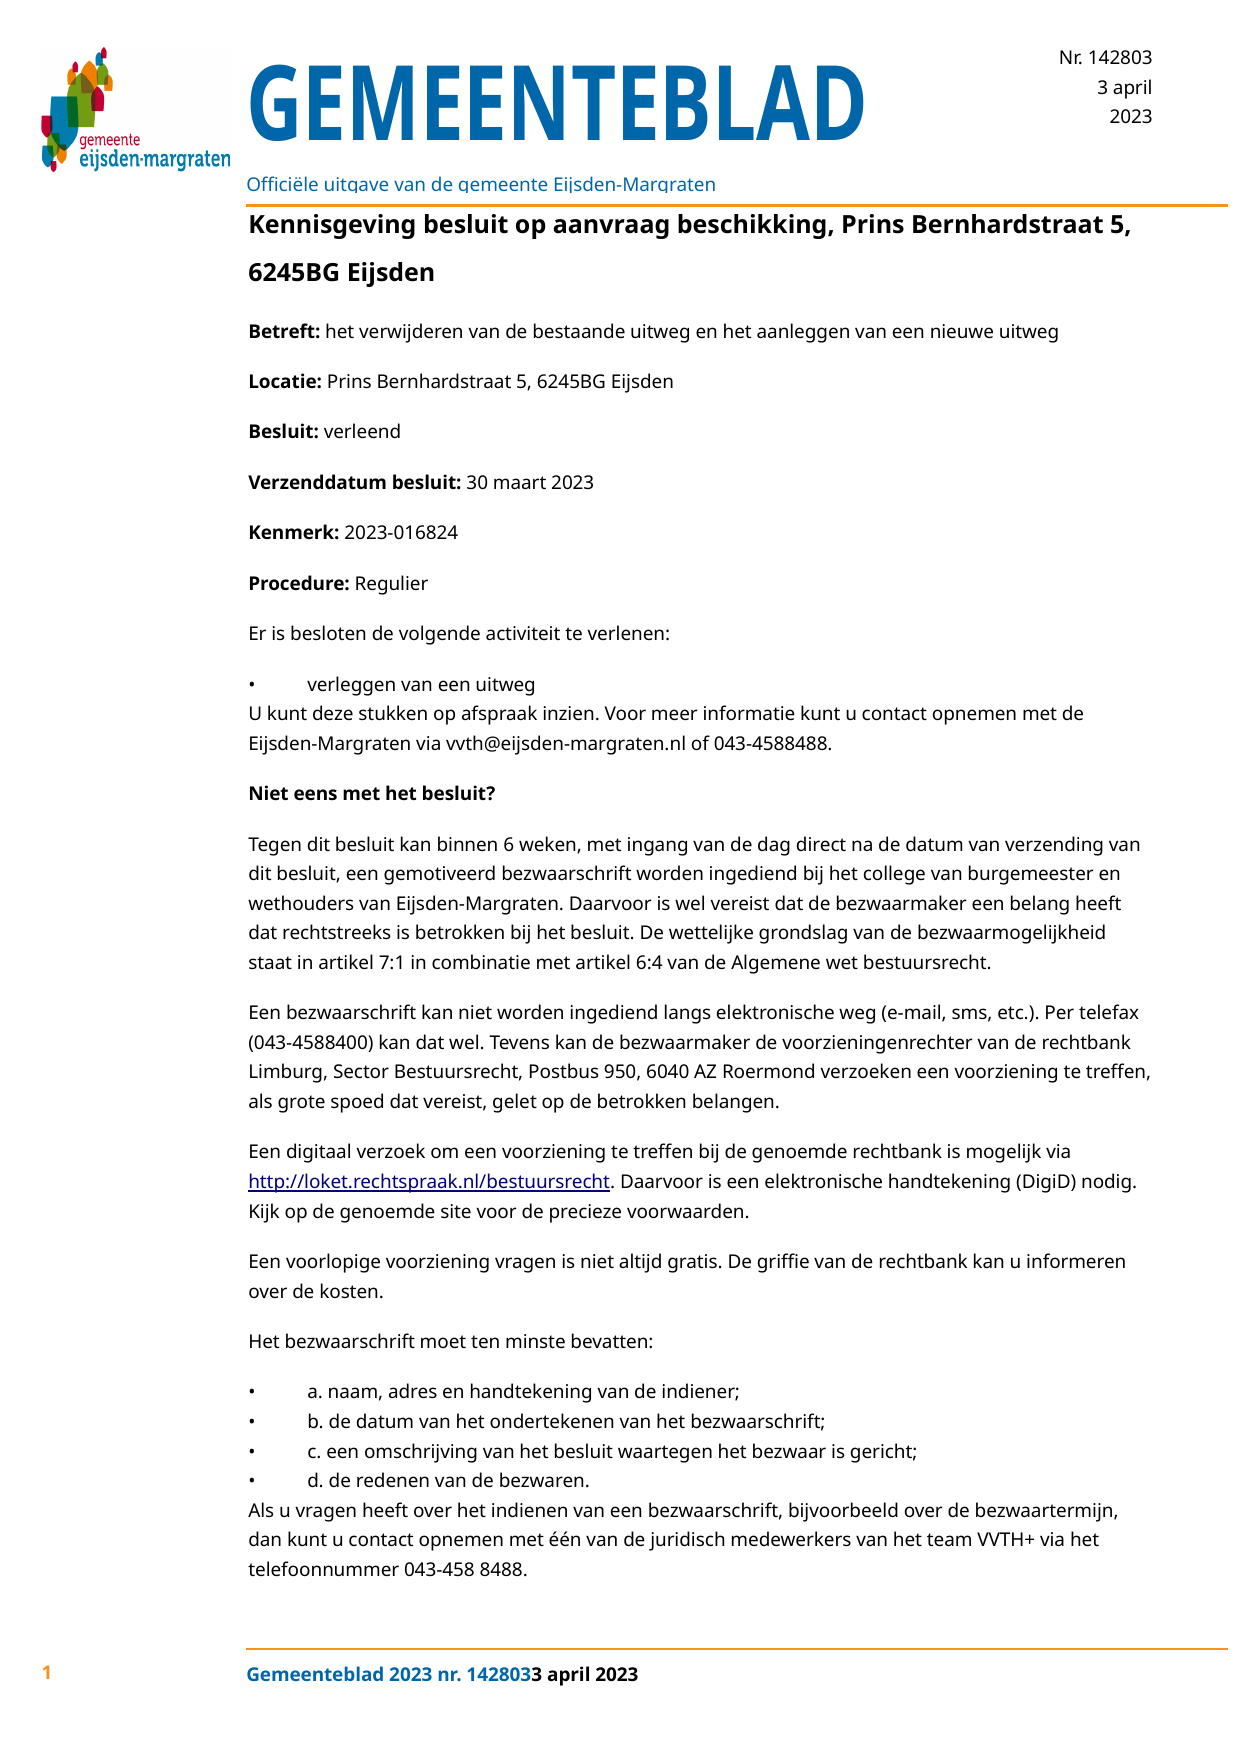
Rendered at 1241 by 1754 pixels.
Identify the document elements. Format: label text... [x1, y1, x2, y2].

text U kunt deze stukken op afspraak inzien. Voor meer informatie kunt u contact opnemen met de Eijsden-Margraten via vvth@eijsden-margraten.nl of 043-4588488. [248, 700, 1152, 756]
list b. de datum van het ondertekenen van het bezwaarschrift; [248, 1408, 1152, 1434]
text Besluit: verleend [248, 419, 1152, 444]
text Niet eens met het besluit? [248, 780, 1152, 806]
text Locatie: Prins Bernhardstraat 5, 6245BG Eijsden [248, 368, 1152, 394]
text Een digitaal verzoek om een voorziening te treffen bij de genoemde rechtbank is mogelijk via http://loket.rechtspraak.nl/bestuursrecht. Daarvoor is een elektronische handtekening (DigiD) nodig. Kijk op de genoemde site voor de precieze voorwaarden. [248, 1139, 1152, 1224]
text Als u vragen heeft over het indienen van een bezwaarschrift, bijvoorbeeld over de bezwaartermijn, dan kunt u contact opnemen met één van de juridisch medewerkers van het team VVTH+ via het telefoonnummer 043-458 8488. [248, 1497, 1152, 1582]
text Betreft: het verwijderen van de bestaande uitweg en het aanleggen van een nieuwe uitweg [248, 318, 1152, 344]
text Kenmerk: 2023-016824 [248, 519, 1152, 545]
text Procedure: Regulier [248, 570, 1152, 596]
picture [41, 47, 231, 172]
text Kennisgeving besluit op aanvraag beschikking, Prins Bernhardstraat 5, 6245BG Eijsden [248, 207, 1152, 288]
list c. een omschrijving van het besluit waartegen het bezwaar is gericht; [248, 1438, 1152, 1464]
list a. naam, adres en handtekening van de indiener; [248, 1379, 1152, 1404]
text Tegen dit besluit kan binnen 6 weken, met ingang van de dag direct na de datum van verzending van dit besluit, een gemotiveerd bezwaarschrift worden ingediend bij het college van burgemeester en wethouders van Eijsden-Margraten. Daarvoor is wel vereist dat de bezwaarmaker een belang heeft dat rechtstreeks is betrokken bij het besluit. De wettelijke grondslag van de bezwaarmogelijkheid staat in artikel 7:1 in combinatie met artikel 6:4 van de Algemene wet bestuursrecht. [248, 831, 1152, 975]
text Er is besloten de volgende activiteit te verlenen: [248, 620, 1152, 646]
text Verzenddatum besluit: 30 maart 2023 [248, 469, 1152, 495]
list d. de redenen van de bezwaren. [248, 1467, 1152, 1493]
text Een voorlopige voorziening vragen is niet altijd gratis. De griffie van de rechtbank kan u informeren over de kosten. [248, 1248, 1152, 1304]
text Het bezwaarschrift moet ten minste bevatten: [248, 1328, 1152, 1354]
list verleggen van een uitweg [248, 671, 1152, 697]
text Een bezwaarschrift kan niet worden ingediend langs elektronische weg (e-mail, sms, etc.). Per telefax (043-4588400) kan dat wel. Tevens kan de bezwaarmaker de voorzieningenrechter van de rechtbank Limburg, Sector Bestuursrecht, Postbus 950, 6040 AZ Roermond verzoeken een voorziening te treffen, als grote spoed dat vereist, gelet op de betrokken belangen. [248, 999, 1152, 1114]
